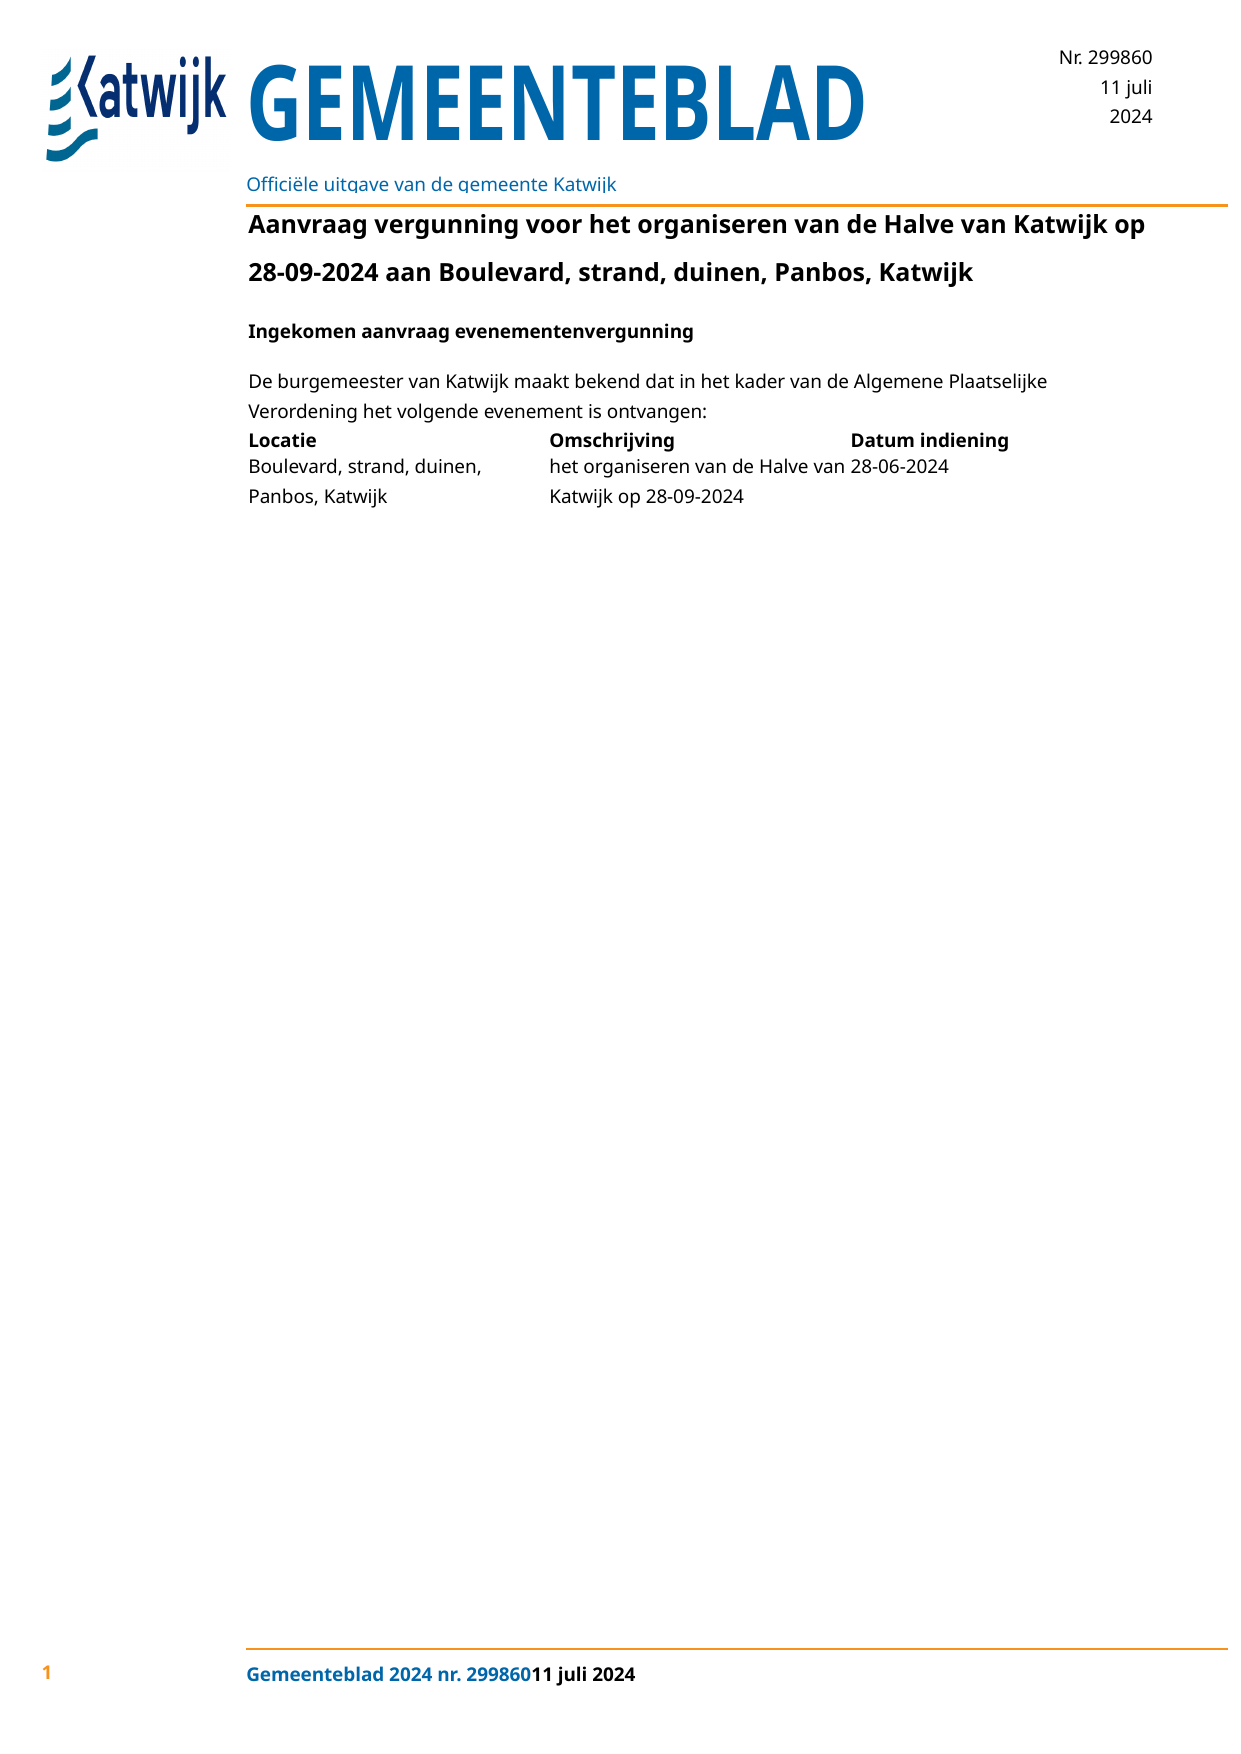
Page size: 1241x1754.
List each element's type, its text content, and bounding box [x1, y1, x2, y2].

text Aanvraag vergunning voor het organiseren van de Halve van Katwijk op 28-09-2024 aan Boulevard, strand, duinen, Panbos, Katwijk [248, 207, 1152, 288]
picture [41, 47, 231, 172]
table_header Datum indiening [850, 428, 1152, 453]
text De burgemeester van Katwijk maakt bekend dat in het kader van de Algemene Plaatselijke Verordening het volgende evenement is ontvangen: [248, 368, 1152, 424]
table_cell het organiseren van de Halve van Katwijk op 28-09-2024 [549, 453, 850, 509]
table_cell 28-06-2024 [850, 453, 1152, 509]
table_cell Boulevard, strand, duinen, Panbos, Katwijk [248, 453, 549, 509]
table_header Locatie [248, 428, 549, 453]
text Ingekomen aanvraag evenementenvergunning [248, 318, 1152, 344]
table_header Omschrijving [549, 428, 850, 453]
